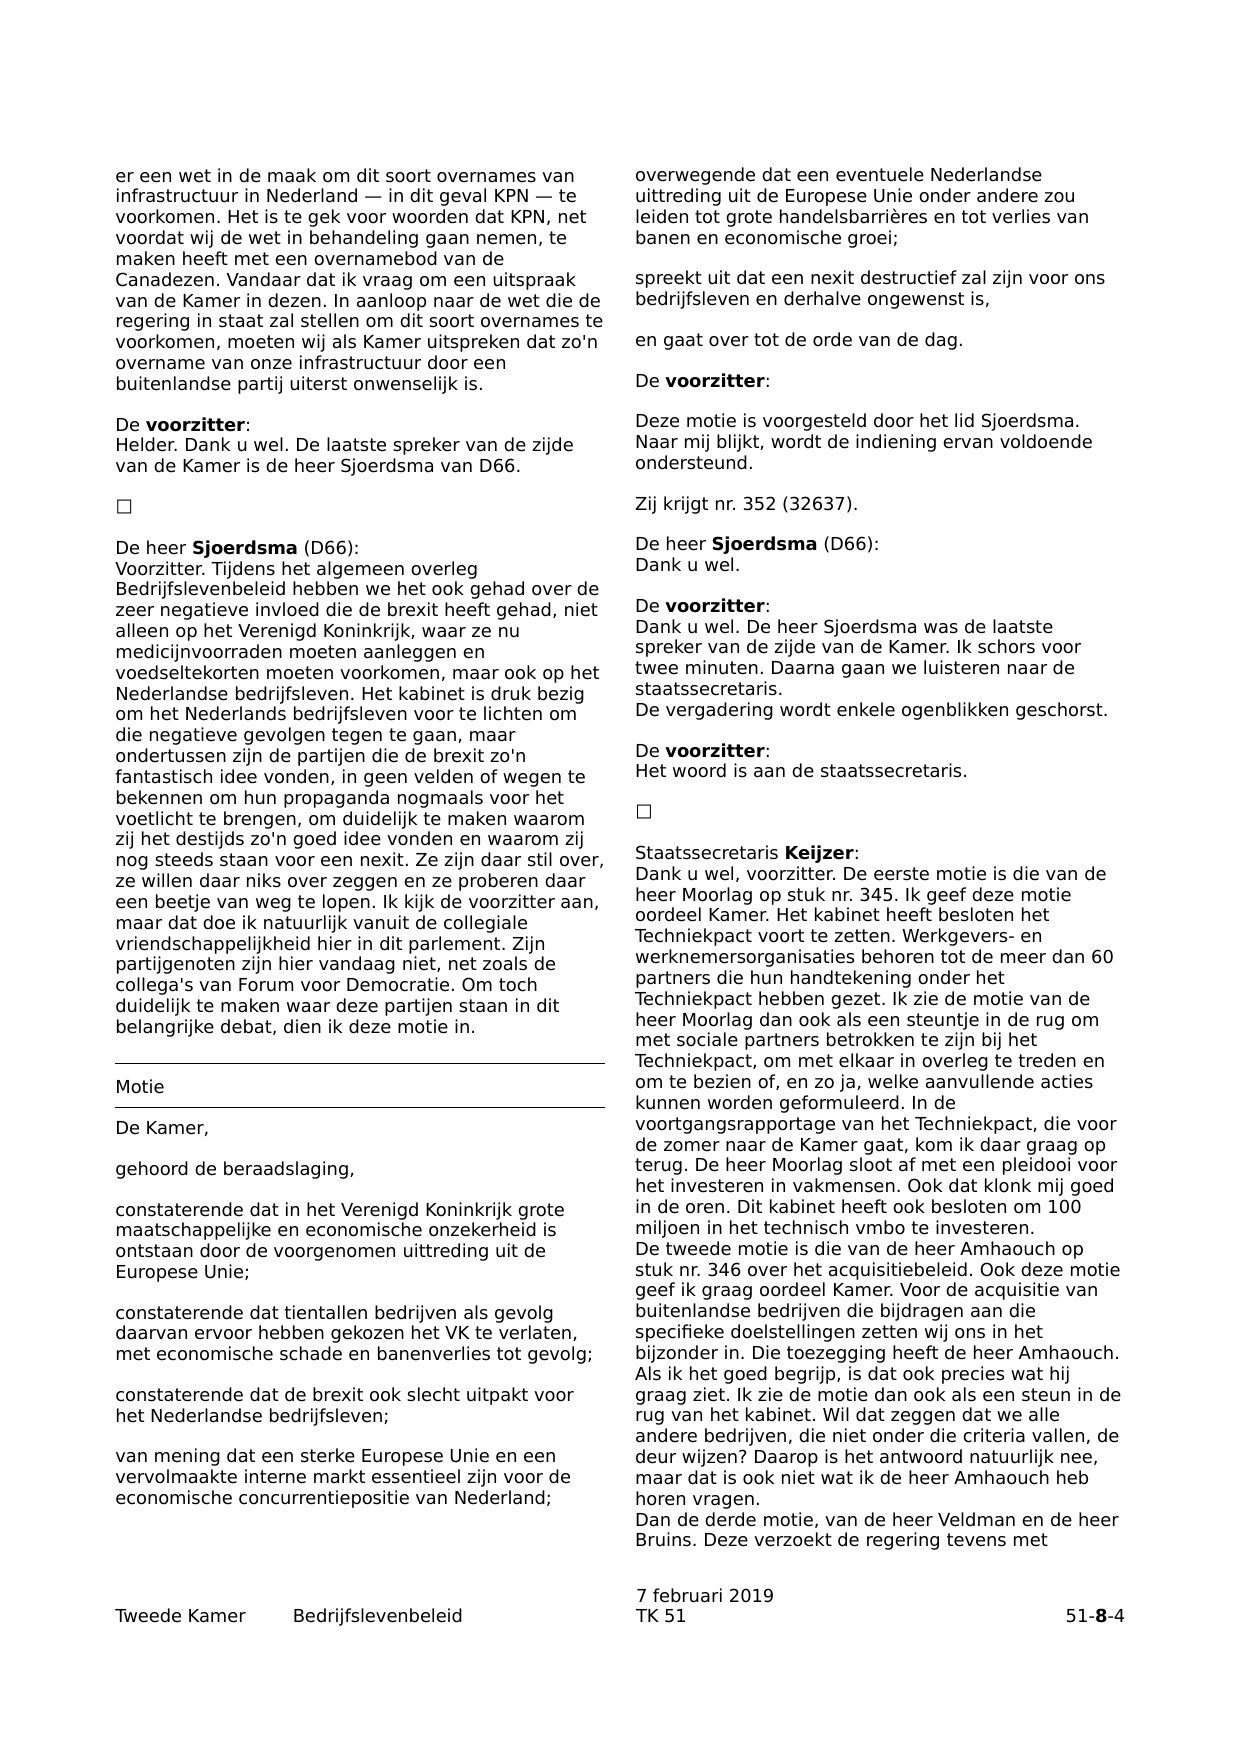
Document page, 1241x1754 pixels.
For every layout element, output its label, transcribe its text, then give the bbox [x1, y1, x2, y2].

text constaterende dat de brexit ook slecht uitpakt voor het Nederlandse bedrijfsleven; [115, 1385, 605, 1426]
text Voorzitter. Tijdens het algemeen overleg Bedrijfslevenbeleid hebben we het ook gehad over de zeer negatieve invloed die de brexit heeft gehad, niet alleen op het Verenigd Koninkrijk, waar ze nu medicijnvoorraden moeten aanleggen en voedseltekorten moeten voorkomen, maar ook op het Nederlandse bedrijfsleven. Het kabinet is druk bezig om het Nederlands bedrijfsleven voor te lichten om die negatieve gevolgen tegen te gaan, maar ondertussen zijn de partijen die de brexit zo'n fantastisch idee vonden, in geen velden of wegen te bekennen om hun propaganda nogmaals voor het voetlicht te brengen, om duidelijk te maken waarom zij het destijds zo'n goed idee vonden en waarom zij nog steeds staan voor een nexit. Ze zijn daar stil over, ze willen daar niks over zeggen en ze proberen daar een beetje van weg te lopen. Ik kijk de voorzitter aan, maar dat doe ik natuurlijk vanuit de collegiale vriendschappelijkheid hier in dit parlement. Zijn partijgenoten zijn hier vandaag niet, net zoals de collega's van Forum voor Democratie. Om toch duidelijk te maken waar deze partijen staan in dit belangrijke debat, dien ik deze motie in. [115, 558, 605, 1037]
text spreekt uit dat een nexit destructief zal zijn voor ons bedrijfsleven en derhalve ongewenst is, [635, 268, 1125, 310]
text van mening dat een sterke Europese Unie en een vervolmaakte interne markt essentieel zijn voor de economische concurrentiepositie van Nederland; [115, 1446, 605, 1508]
text constaterende dat in het Verenigd Koninkrijk grote maatschappelijke en economische onzekerheid is ontstaan door de voorgenomen uittreding uit de Europese Unie; [115, 1199, 605, 1282]
text Dank u wel, voorzitter. De eerste motie is die van de heer Moorlag op stuk nr. 345. Ik geef deze motie oordeel Kamer. Het kabinet heeft besloten het Techniekpact voort te zetten. Werkgevers- en werknemersorganisaties behoren tot de meer dan 60 partners die hun handtekening onder het Techniekpact hebben gezet. Ik zie de motie van de heer Moorlag dan ook als een steuntje in de rug om met sociale partners betrokken te zijn bij het Techniekpact, om met elkaar in overleg te treden en om te bezien of, en zo ja, welke aanvullende acties kunnen worden geformuleerd. In de voortgangsrapportage van het Techniekpact, die voor de zomer naar de Kamer gaat, kom ik daar graag op terug. De heer Moorlag sloot af met een pleidooi voor het investeren in vakmensen. Ook dat klonk mij goed in de oren. Dit kabinet heeft ook besloten om 100 miljoen in het technisch vmbo te investeren. [635, 863, 1125, 1238]
text De Kamer, [115, 1118, 605, 1139]
text overwegende dat een eventuele Nederlandse uittreding uit de Europese Unie onder andere zou leiden tot grote handelsbarrières en tot verlies van banen en economische groei; [635, 165, 1125, 248]
text Deze motie is voorgesteld door het lid Sjoerdsma. Naar mij blijkt, wordt de indiening ervan voldoende ondersteund. [635, 411, 1125, 473]
text De heer Sjoerdsma (D66): [115, 538, 605, 558]
text ⬜ [635, 802, 1125, 823]
text Dank u wel. De heer Sjoerdsma was de laatste spreker van de zijde van de Kamer. Ik schors voor twee minuten. Daarna gaan we luisteren naar de staatssecretaris. [635, 616, 1125, 700]
text er een wet in de maak om dit soort overnames van infrastructuur in Nederland — in dit geval KPN — te voorkomen. Het is te gek voor woorden dat KPN, net voordat wij de wet in behandeling gaan nemen, te maken heeft met een overnamebod van de Canadezen. Vandaar dat ik vraag om een uitspraak van de Kamer in dezen. In aanloop naar de wet die de regering in staat zal stellen om dit soort overnames te voorkomen, moeten wij als Kamer uitspreken dat zo'n overname van onze infrastructuur door een buitenlandse partij uiterst onwenselijk is. [115, 165, 605, 394]
text De voorzitter: [635, 741, 1125, 761]
text ⬜ [115, 497, 605, 518]
text en gaat over tot de orde van de dag. [635, 330, 1125, 350]
text Helder. Dank u wel. De laatste spreker van de zijde van de Kamer is de heer Sjoerdsma van D66. [115, 435, 605, 477]
text De vergadering wordt enkele ogenblikken geschorst. [635, 700, 1125, 721]
text De tweede motie is die van de heer Amhaouch op stuk nr. 346 over het acquisitiebeleid. Ook deze motie geef ik graag oordeel Kamer. Voor de acquisitie van buitenlandse bedrijven die bijdragen aan die specifieke doelstellingen zetten wij ons in het bijzonder in. Die toezegging heeft de heer Amhaouch. Als ik het goed begrijp, is dat ook precies wat hij graag ziet. Ik zie de motie dan ook als een steun in de rug van het kabinet. Wil dat zeggen dat we alle andere bedrijven, die niet onder die criteria vallen, de deur wijzen? Daarop is het antwoord natuurlijk nee, maar dat is ook niet wat ik de heer Amhaouch heb horen vragen. [635, 1238, 1125, 1509]
text Staatssecretaris Keijzer: [635, 843, 1125, 863]
text Zij krijgt nr. 352 (32637). [635, 493, 1125, 514]
text gehoord de beraadslaging, [115, 1159, 605, 1179]
text De voorzitter: [115, 414, 605, 435]
text Motie [115, 1077, 605, 1098]
text Dank u wel. [635, 555, 1125, 576]
text De voorzitter: [635, 596, 1125, 616]
text constaterende dat tientallen bedrijven als gevolg daarvan ervoor hebben gekozen het VK te verlaten, met economische schade en banenverlies tot gevolg; [115, 1302, 605, 1365]
text Dan de derde motie, van de heer Veldman en de heer Bruins. Deze verzoekt de regering tevens met [635, 1509, 1125, 1551]
text Het woord is aan de staatssecretaris. [635, 761, 1125, 782]
text De heer Sjoerdsma (D66): [635, 534, 1125, 555]
text De voorzitter: [635, 370, 1125, 391]
